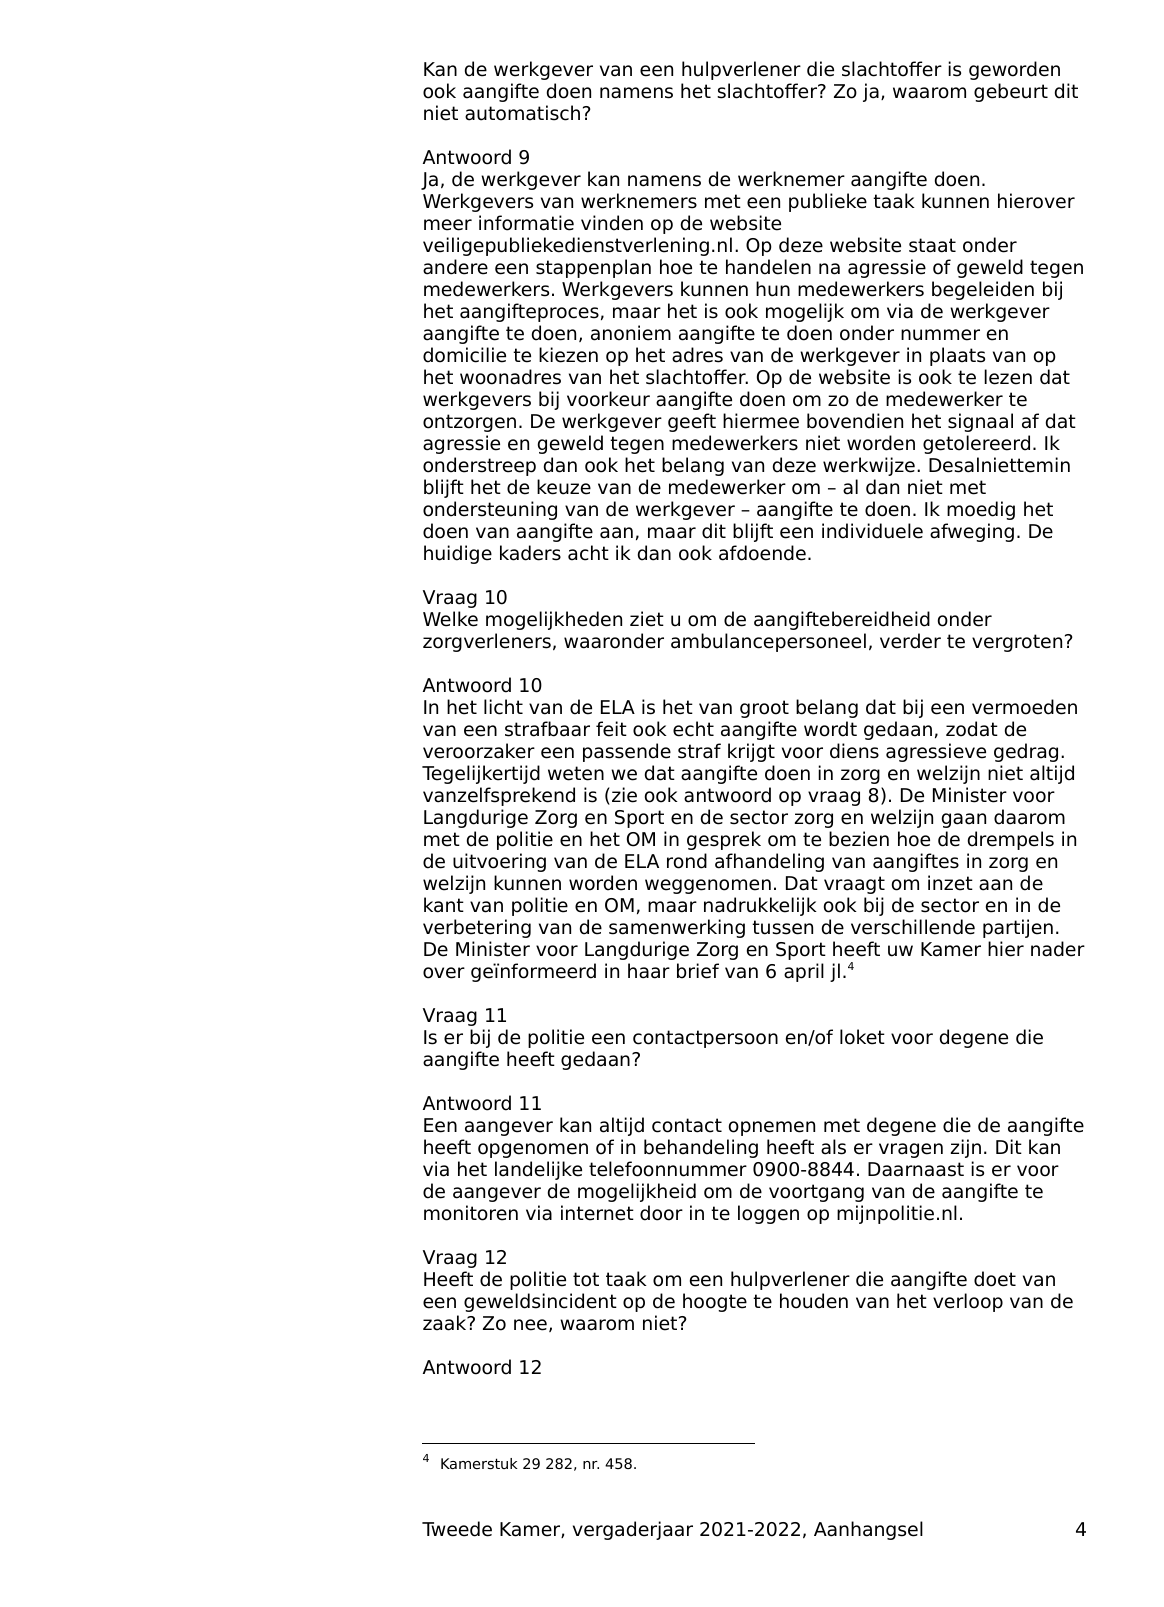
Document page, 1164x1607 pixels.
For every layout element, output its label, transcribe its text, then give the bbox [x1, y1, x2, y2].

text Ja, de werkgever kan namens de werknemer aangifte doen. Werkgevers van werknemers met een publieke taak kunnen hierover meer informatie vinden op de website veiligepubliekedienstverlening.nl. Op deze website staat onder andere een stappenplan hoe te handelen na agressie of geweld tegen medewerkers. Werkgevers kunnen hun medewerkers begeleiden bij het aangifteproces, maar het is ook mogelijk om via de werkgever aangifte te doen, anoniem aangifte te doen onder nummer en domicilie te kiezen op het adres van de werkgever in plaats van op het woonadres van het slachtoffer. Op de website is ook te lezen dat werkgevers bij voorkeur aangifte doen om zo de medewerker te ontzorgen. De werkgever geeft hiermee bovendien het signaal af dat agressie en geweld tegen medewerkers niet worden getolereerd. Ik onderstreep dan ook het belang van deze werkwijze. Desalniettemin blijft het de keuze van de medewerker om – al dan niet met ondersteuning van de werkgever – aangifte te doen. Ik moedig het doen van aangifte aan, maar dit blijft een individuele afweging. De huidige kaders acht ik dan ook afdoende. [422, 169, 1087, 565]
text Vraag 10 [422, 587, 1087, 609]
text Kan de werkgever van een hulpverlener die slachtoffer is geworden ook aangifte doen namens het slachtoffer? Zo ja, waarom gebeurt dit niet automatisch? [422, 59, 1087, 125]
text Kamerstuk 29 282, nr. 458. [422, 1452, 1087, 1474]
text Antwoord 9 [422, 147, 1087, 169]
text Welke mogelijkheden ziet u om de aangiftebereidheid onder zorgverleners, waaronder ambulancepersoneel, verder te vergroten? [422, 609, 1087, 653]
text Antwoord 10 [422, 675, 1087, 697]
text Een aangever kan altijd contact opnemen met degene die de aangifte heeft opgenomen of in behandeling heeft als er vragen zijn. Dit kan via het landelijke telefoonnummer 0900-8844. Daarnaast is er voor de aangever de mogelijkheid om de voortgang van de aangifte te monitoren via internet door in te loggen op mijnpolitie.nl. [422, 1115, 1087, 1225]
text Antwoord 11 [422, 1093, 1087, 1115]
text Antwoord 12 [422, 1357, 1087, 1379]
text Is er bij de politie een contactpersoon en/of loket voor degene die aangifte heeft gedaan? [422, 1027, 1087, 1071]
text Vraag 12 [422, 1247, 1087, 1269]
text In het licht van de ELA is het van groot belang dat bij een vermoeden van een strafbaar feit ook echt aangifte wordt gedaan, zodat de veroorzaker een passende straf krijgt voor diens agressieve gedrag. Tegelijkertijd weten we dat aangifte doen in zorg en welzijn niet altijd vanzelfsprekend is (zie ook antwoord op vraag 8). De Minister voor Langdurige Zorg en Sport en de sector zorg en welzijn gaan daarom met de politie en het OM in gesprek om te bezien hoe de drempels in de uitvoering van de ELA rond afhandeling van aangiftes in zorg en welzijn kunnen worden weggenomen. Dat vraagt om inzet aan de kant van politie en OM, maar nadrukkelijk ook bij de sector en in de verbetering van de samenwerking tussen de verschillende partijen. De Minister voor Langdurige Zorg en Sport heeft uw Kamer hier nader over geïnformeerd in haar brief van 6 april jl. [422, 697, 1087, 983]
text Vraag 11 [422, 1005, 1087, 1027]
text Heeft de politie tot taak om een hulpverlener die aangifte doet van een geweldsincident op de hoogte te houden van het verloop van de zaak? Zo nee, waarom niet? [422, 1269, 1087, 1335]
